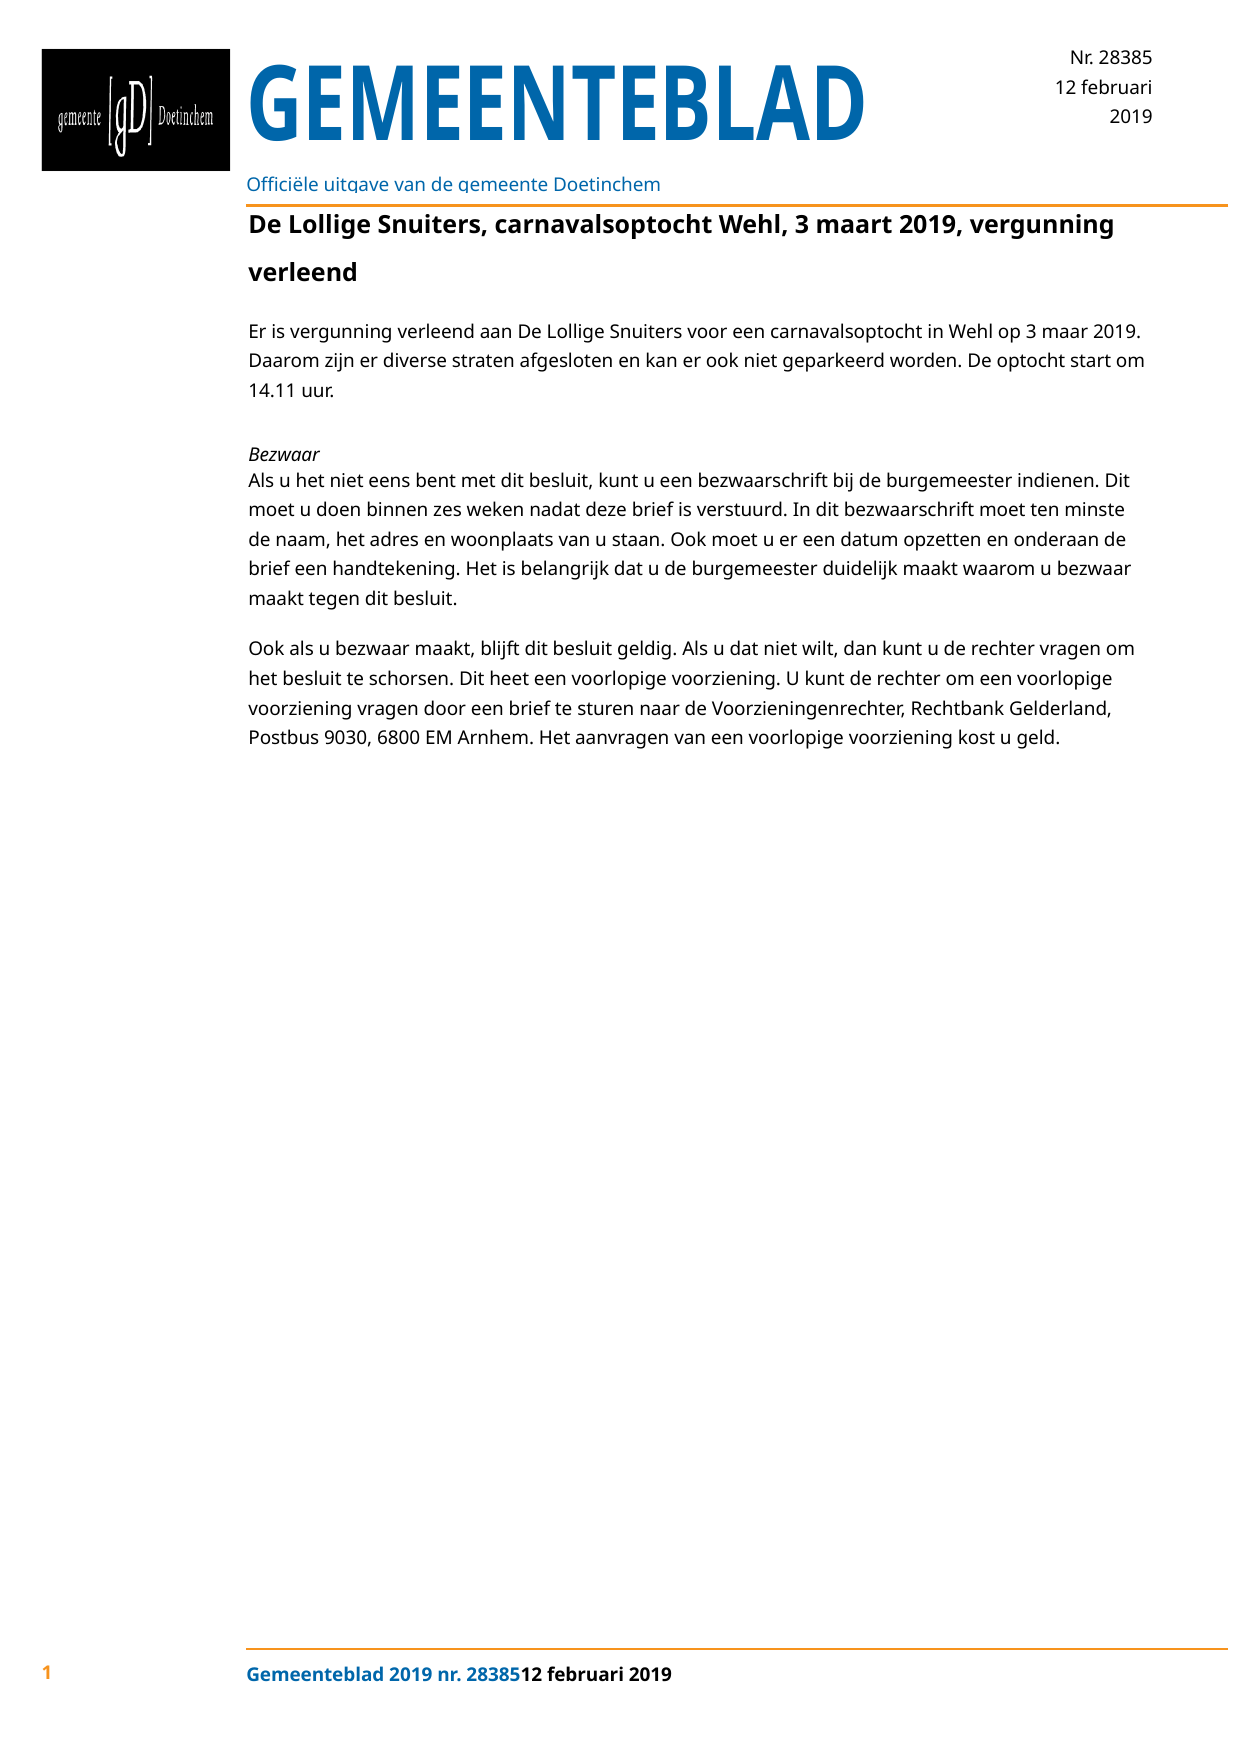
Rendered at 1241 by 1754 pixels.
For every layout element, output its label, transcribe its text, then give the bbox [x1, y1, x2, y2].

text Als u het niet eens bent met dit besluit, kunt u een bezwaarschrift bij de burgemeester indienen. Dit moet u doen binnen zes weken nadat deze brief is verstuurd. In dit bezwaarschrift moet ten minste de naam, het adres en woonplaats van u staan. Ook moet u er een datum opzetten en onderaan de brief een handtekening. Het is belangrijk dat u de burgemeester duidelijk maakt waarom u bezwaar maakt tegen dit besluit. [248, 467, 1152, 611]
text Ook als u bezwaar maakt, blijft dit besluit geldig. Als u dat niet wilt, dan kunt u de rechter vragen om het besluit te schorsen. Dit heet een voorlopige voorziening. U kunt de rechter om een voorlopige voorziening vragen door een brief te sturen naar de Voorzieningenrechter, Rechtbank Gelderland, Postbus 9030, 6800 EM Arnhem. Het aanvragen van een voorlopige voorziening kost u geld. [248, 636, 1152, 750]
text Bezwaar [248, 441, 1152, 467]
text Er is vergunning verleend aan De Lollige Snuiters voor een carnavalsoptocht in Wehl op 3 maar 2019. Daarom zijn er diverse straten afgesloten en kan er ook niet geparkeerd worden. De optocht start om 14.11 uur. [248, 318, 1152, 403]
picture [41, 47, 231, 172]
text De Lollige Snuiters, carnavalsoptocht Wehl, 3 maart 2019, vergunning verleend [248, 207, 1152, 288]
